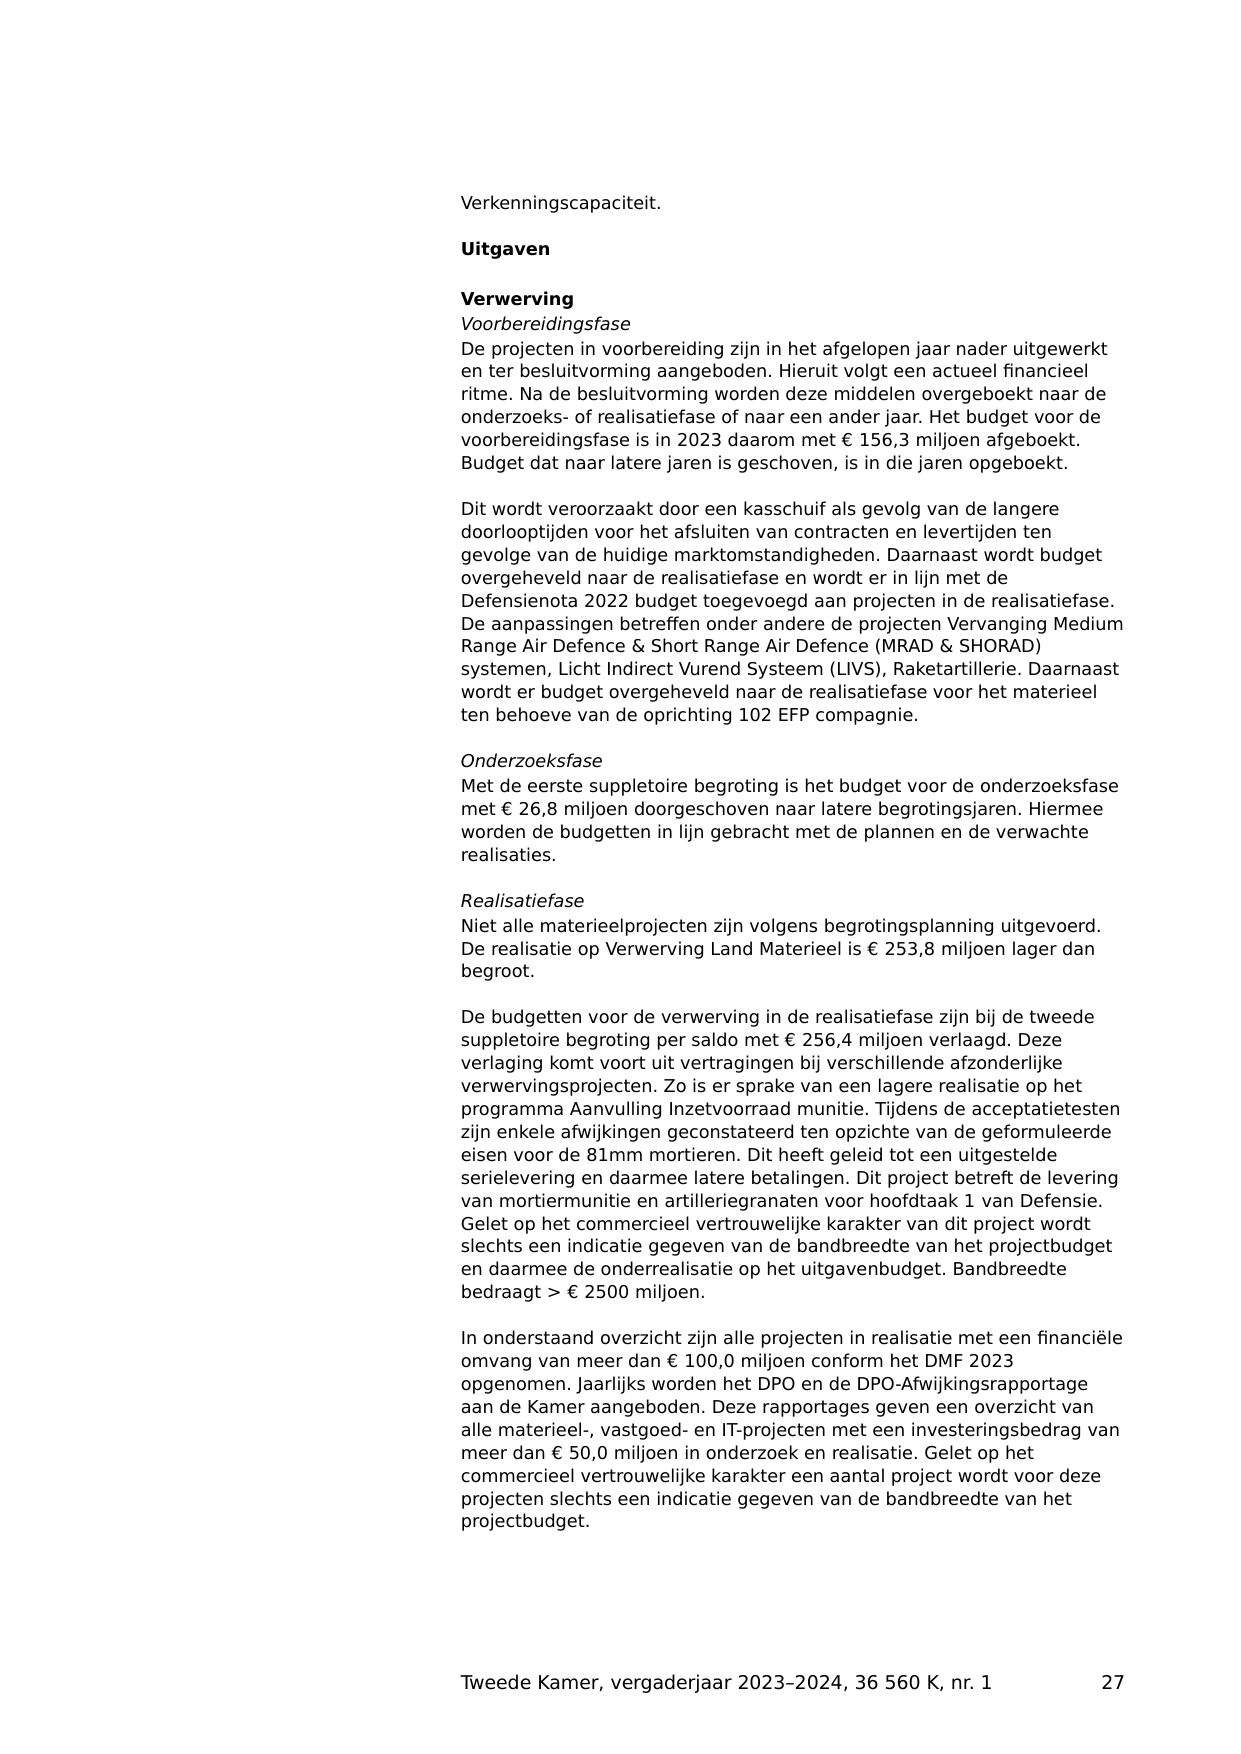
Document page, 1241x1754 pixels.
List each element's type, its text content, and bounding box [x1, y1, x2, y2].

text Niet alle materieelprojecten zĳn volgens begrotingsplanning uitgevoerd. De realisatie op Verwerving Land Materieel is € 253,8 miljoen lager dan begroot. [461, 914, 1125, 982]
text Uitgaven [461, 237, 1125, 259]
text De projecten in voorbereiding zijn in het afgelopen jaar nader uitgewerkt en ter besluitvorming aangeboden. Hieruit volgt een actueel financieel ritme. Na de besluitvorming worden deze middelen overgeboekt naar de onderzoeks- of realisatiefase of naar een ander jaar. Het budget voor de voorbereidingsfase is in 2023 daarom met € 156,3 miljoen afgeboekt. Budget dat naar latere jaren is geschoven, is in die jaren opgeboekt. [461, 337, 1125, 474]
text De budgetten voor de verwerving in de realisatiefase zijn bij de tweede suppletoire begroting per saldo met € 256,4 miljoen verlaagd. Deze verlaging komt voort uit vertragingen bij verschillende afzonderlijke verwervingsprojecten. Zo is er sprake van een lagere realisatie op het programma Aanvulling Inzetvoorraad munitie. Tijdens de acceptatietesten zijn enkele afwijkingen geconstateerd ten opzichte van de geformuleerde eisen voor de 81mm mortieren. Dit heeft geleid tot een uitgestelde serielevering en daarmee latere betalingen. Dit project betreft de levering van mortiermunitie en artilleriegranaten voor hoofdtaak 1 van Defensie. Gelet op het commercieel vertrouwelijke karakter van dit project wordt slechts een indicatie gegeven van de bandbreedte van het projectbudget en daarmee de onderrealisatie op het uitgavenbudget. Bandbreedte bedraagt > € 2500 miljoen. [461, 1005, 1125, 1303]
text Verwerving [461, 287, 1125, 309]
text Verkenningscapaciteit. [461, 191, 1125, 214]
text Realisatiefase [461, 889, 1125, 912]
text In onderstaand overzicht zijn alle projecten in realisatie met een financiële omvang van meer dan € 100,0 miljoen conform het DMF 2023 opgenomen. Jaarlijks worden het DPO en de DPO-Afwijkingsrapportage aan de Kamer aangeboden. Deze rapportages geven een overzicht van alle materieel-, vastgoed- en IT-projecten met een investeringsbedrag van meer dan € 50,0 miljoen in onderzoek en realisatie. Gelet op het commercieel vertrouwelijke karakter een aantal project wordt voor deze projecten slechts een indicatie gegeven van de bandbreedte van het projectbudget. [461, 1326, 1125, 1532]
text Met de eerste suppletoire begroting is het budget voor de onderzoeksfase met € 26,8 miljoen doorgeschoven naar latere begrotingsjaren. Hiermee worden de budgetten in lijn gebracht met de plannen en de verwachte realisaties. [461, 774, 1125, 866]
text Dit wordt veroorzaakt door een kasschuif als gevolg van de langere doorlooptijden voor het afsluiten van contracten en levertijden ten gevolge van de huidige marktomstandigheden. Daarnaast wordt budget overgeheveld naar de realisatiefase en wordt er in lijn met de Defensienota 2022 budget toegevoegd aan projecten in de realisatiefase. De aanpassingen betreffen onder andere de projecten Vervanging Medium Range Air Defence & Short Range Air Defence (MRAD & SHORAD) systemen, Licht Indirect Vurend Systeem (LIVS), Raketartillerie. Daarnaast wordt er budget overgeheveld naar de realisatiefase voor het materieel ten behoeve van de oprichting 102 EFP compagnie. [461, 497, 1125, 726]
text Voorbereidingsfase [461, 312, 1125, 334]
text Onderzoeksfase [461, 749, 1125, 772]
